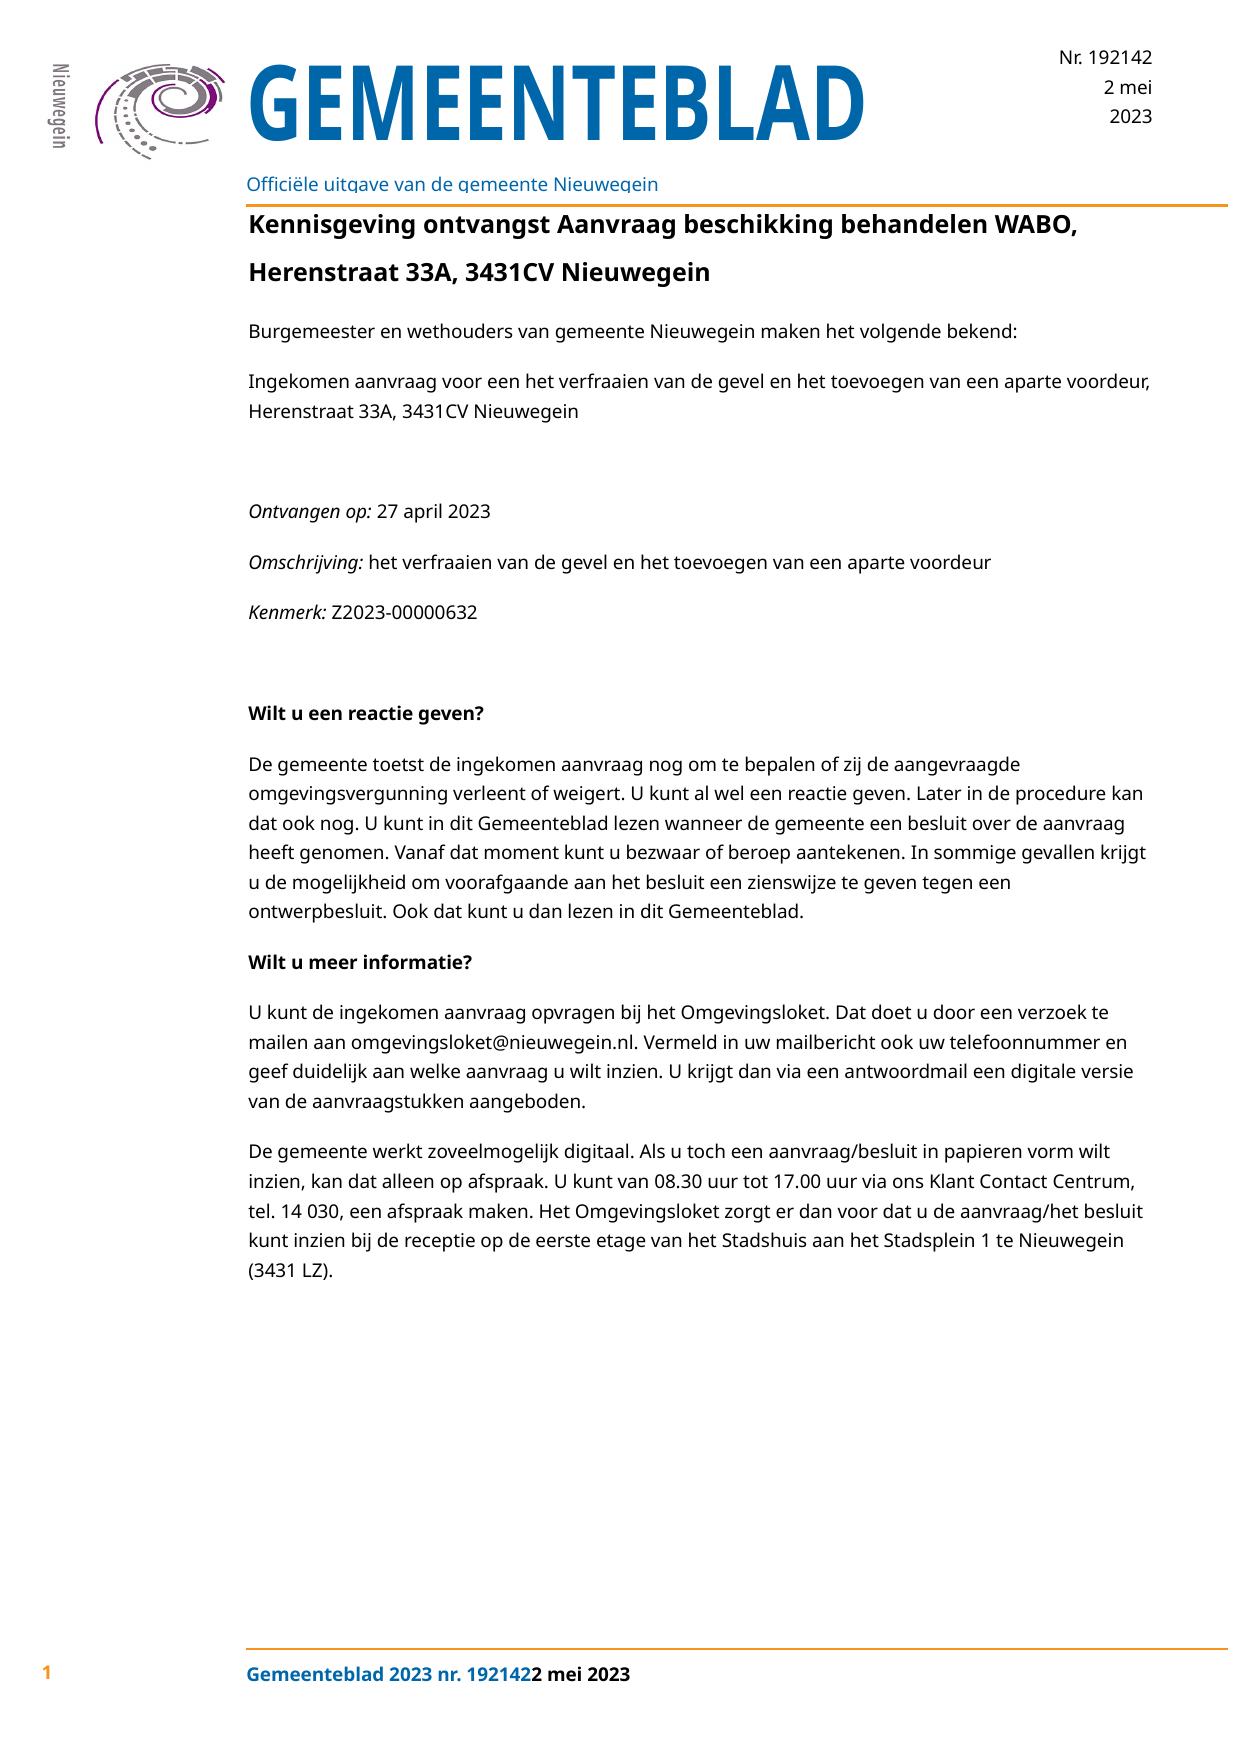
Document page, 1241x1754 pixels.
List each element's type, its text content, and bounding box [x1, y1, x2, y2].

picture [41, 47, 231, 172]
text Kennisgeving ontvangst Aanvraag beschikking behandelen WABO, Herenstraat 33A, 3431CV Nieuwegein [248, 207, 1152, 288]
text Wilt u meer informatie? [248, 949, 1152, 975]
text Kenmerk: Z2023-00000632 [248, 599, 1152, 625]
text Omschrijving: het verfraaien van de gevel en het toevoegen van een aparte voordeur [248, 549, 1152, 575]
text Ingekomen aanvraag voor een het verfraaien van de gevel en het toevoegen van een aparte voordeur, Herenstraat 33A, 3431CV Nieuwegein [248, 368, 1152, 424]
text Wilt u een reactie geven? [248, 700, 1152, 726]
text De gemeente werkt zoveelmogelijk digitaal. Als u toch een aanvraag/besluit in papieren vorm wilt inzien, kan dat alleen op afspraak. U kunt van 08.30 uur tot 17.00 uur via ons Klant Contact Centrum, tel. 14 030, een afspraak maken. Het Omgevingsloket zorgt er dan voor dat u de aanvraag/het besluit kunt inzien bij de receptie op de eerste etage van het Stadshuis aan het Stadsplein 1 te Nieuwegein (3431 LZ). [248, 1139, 1152, 1283]
text Ontvangen op: 27 april 2023 [248, 499, 1152, 524]
text U kunt de ingekomen aanvraag opvragen bij het Omgevingsloket. Dat doet u door een verzoek te mailen aan omgevingsloket@nieuwegein.nl. Vermeld in uw mailbericht ook uw telefoonnummer en geef duidelijk aan welke aanvraag u wilt inzien. U krijgt dan via een antwoordmail een digitale versie van de aanvraagstukken aangeboden. [248, 999, 1152, 1114]
text De gemeente toetst de ingekomen aanvraag nog om te bepalen of zij de aangevraagde omgevingsvergunning verleent of weigert. U kunt al wel een reactie geven. Later in de procedure kan dat ook nog. U kunt in dit Gemeenteblad lezen wanneer de gemeente een besluit over de aanvraag heeft genomen. Vanaf dat moment kunt u bezwaar of beroep aantekenen. In sommige gevallen krijgt u de mogelijkheid om voorafgaande aan het besluit een zienswijze te geven tegen een ontwerpbesluit. Ook dat kunt u dan lezen in dit Gemeenteblad. [248, 751, 1152, 924]
text Burgemeester en wethouders van gemeente Nieuwegein maken het volgende bekend: [248, 318, 1152, 344]
